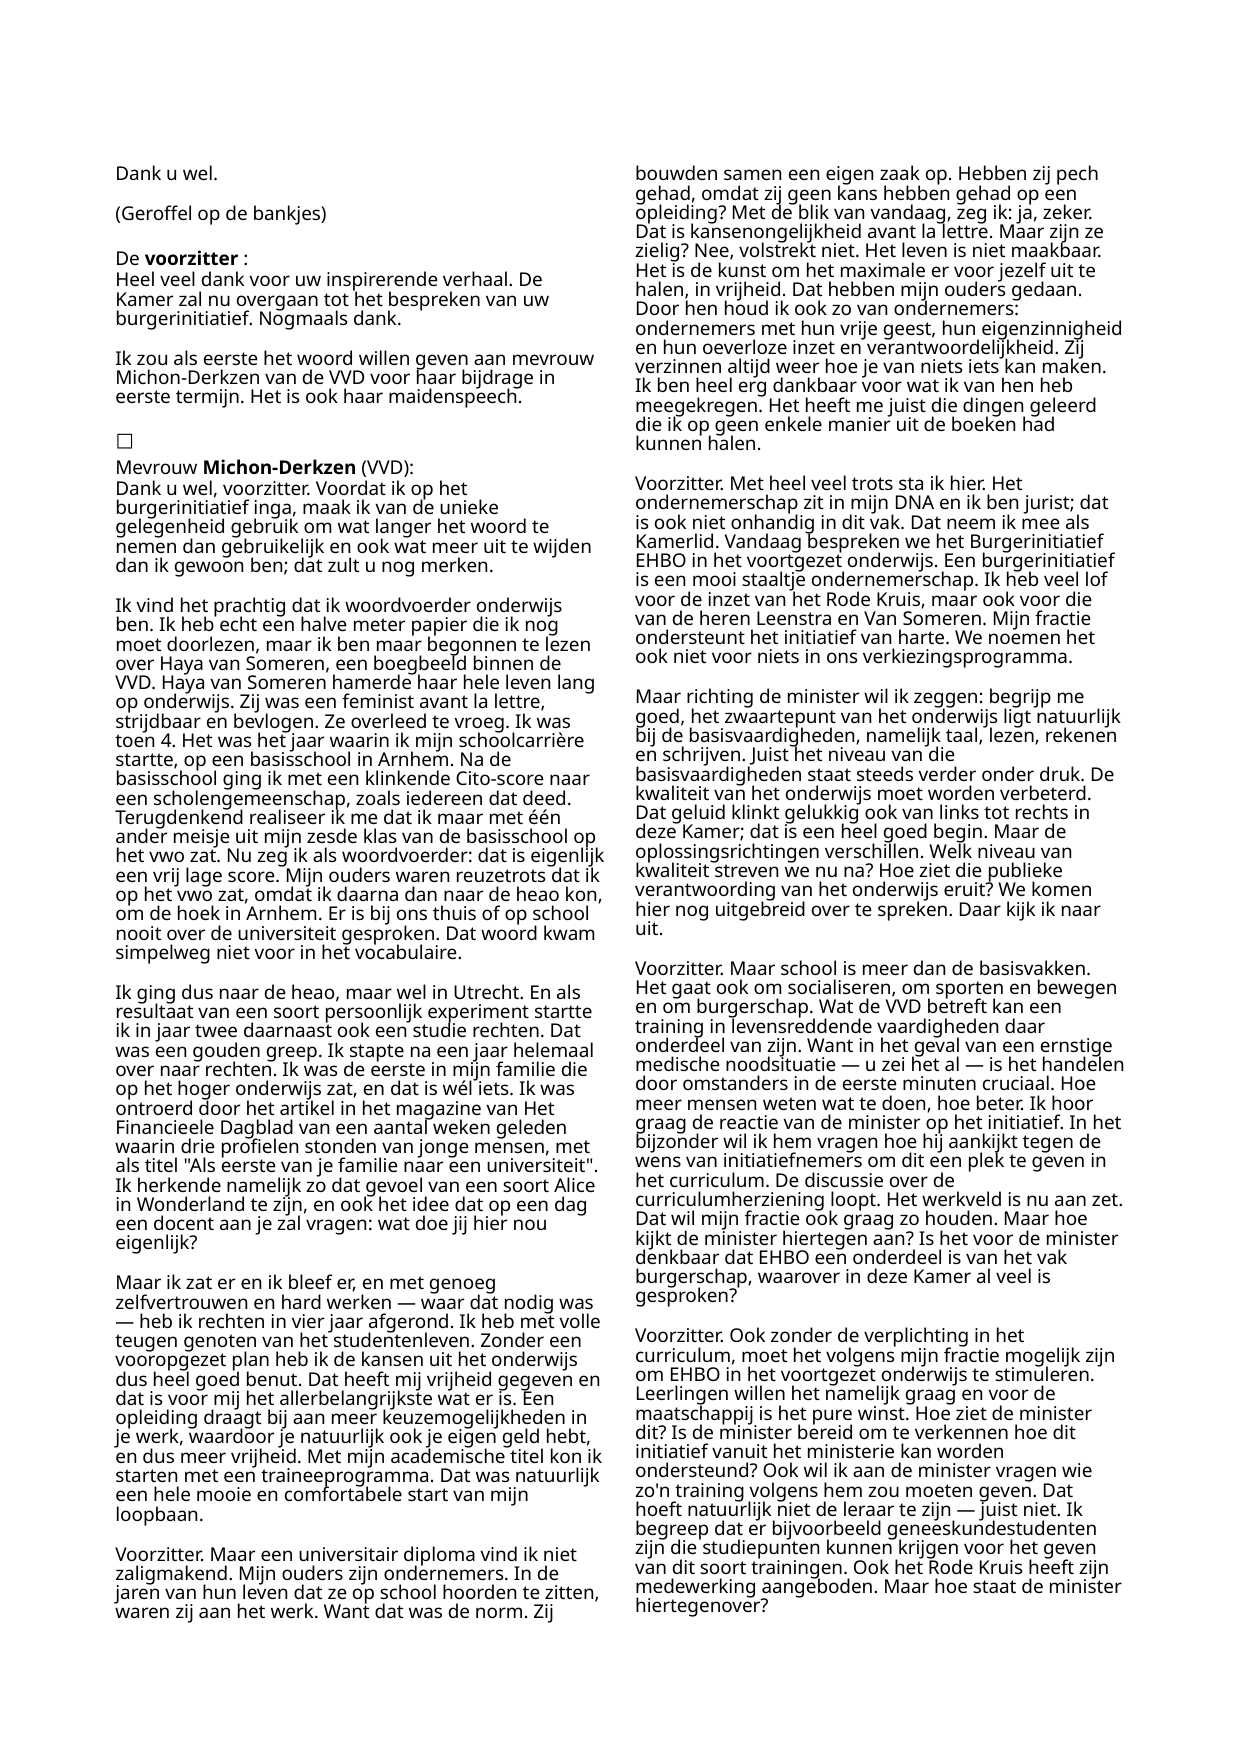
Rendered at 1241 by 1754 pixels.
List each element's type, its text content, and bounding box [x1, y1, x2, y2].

text Maar ik zat er en ik bleef er, en met genoeg zelfvertrouwen en hard werken — waar dat nodig was — heb ik rechten in vier jaar afgerond. Ik heb met volle teugen genoten van het studentenleven. Zonder een vooropgezet plan heb ik de kansen uit het onderwijs dus heel goed benut. Dat heeft mij vrijheid gegeven en dat is voor mij het allerbelangrijkste wat er is. Een opleiding draagt bij aan meer keuzemogelijkheden in je werk, waardoor je natuurlijk ook je eigen geld hebt, en dus meer vrijheid. Met mijn academische titel kon ik starten met een traineeprogramma. Dat was natuurlijk een hele mooie en comfortabele start van mijn loopbaan. [115, 1274, 605, 1525]
text Voorzitter. Met heel veel trots sta ik hier. Het ondernemerschap zit in mijn DNA en ik ben jurist; dat is ook niet onhandig in dit vak. Dat neem ik mee als Kamerlid. Vandaag bespreken we het Burgerinitiatief EHBO in het voortgezet onderwijs. Een burgerinitiatief is een mooi staaltje ondernemerschap. Ik heb veel lof voor de inzet van het Rode Kruis, maar ook voor die van de heren Leenstra en Van Someren. Mijn fractie ondersteunt het initiatief van harte. We noemen het ook niet voor niets in ons verkiezingsprogramma. [635, 475, 1125, 668]
text Dank u wel, voorzitter. Voordat ik op het burgerinitiatief inga, maak ik van de unieke gelegenheid gebruik om wat langer het woord te nemen dan gebruikelijk en ook wat meer uit te wijden dan ik gewoon ben; dat zult u nog merken. [115, 480, 605, 576]
text Ik ging dus naar de heao, maar wel in Utrecht. En als resultaat van een soort persoonlijk experiment startte ik in jaar twee daarnaast ook een studie rechten. Dat was een gouden greep. Ik stapte na een jaar helemaal over naar rechten. Ik was de eerste in mijn familie die op het hoger onderwijs zat, en dat is wél iets. Ik was ontroerd door het artikel in het magazine van Het Financieele Dagblad van een aantal weken geleden waarin drie profielen stonden van jonge mensen, met als titel "Als eerste van je familie naar een universiteit". Ik herkende namelijk zo dat gevoel van een soort Alice in Wonderland te zijn, en ook het idee dat op een dag een docent aan je zal vragen: wat doe jij hier nou eigenlijk? [115, 984, 605, 1254]
text Voorzitter. Maar school is meer dan de basisvakken. Het gaat ook om socialiseren, om sporten en bewegen en om burgerschap. Wat de VVD betreft kan een training in levensreddende vaardigheden daar onderdeel van zijn. Want in het geval van een ernstige medische noodsituatie — u zei het al — is het handelen door omstanders in de eerste minuten cruciaal. Hoe meer mensen weten wat te doen, hoe beter. Ik hoor graag de reactie van de minister op het initiatief. In het bijzonder wil ik hem vragen hoe hij aankijkt tegen de wens van initiatiefnemers om dit een plek te geven in het curriculum. De discussie over de curriculumherziening loopt. Het werkveld is nu aan zet. Dat wil mijn fractie ook graag zo houden. Maar hoe kijkt de minister hiertegen aan? Is het voor de minister denkbaar dat EHBO een onderdeel is van het vak burgerschap, waarover in deze Kamer al veel is gesproken? [635, 960, 1125, 1307]
text Ik vind het prachtig dat ik woordvoerder onderwijs ben. Ik heb echt een halve meter papier die ik nog moet doorlezen, maar ik ben maar begonnen te lezen over Haya van Someren, een boegbeeld binnen de VVD. Haya van Someren hamerde haar hele leven lang op onderwijs. Zij was een feminist avant la lettre, strijdbaar en bevlogen. Ze overleed te vroeg. Ik was toen 4. Het was het jaar waarin ik mijn schoolcarrière startte, op een basisschool in Arnhem. Na de basisschool ging ik met een klinkende Cito-score naar een scholengemeenschap, zoals iedereen dat deed. Terugdenkend realiseer ik me dat ik maar met één ander meisje uit mijn zesde klas van de basisschool op het vwo zat. Nu zeg ik als woordvoerder: dat is eigenlijk een vrij lage score. Mijn ouders waren reuzetrots dat ik op het vwo zat, omdat ik daarna dan naar de heao kon, om de hoek in Arnhem. Er is bij ons thuis of op school nooit over de universiteit gesproken. Dat woord kwam simpelweg niet voor in het vocabulaire. [115, 597, 605, 963]
text Dank u wel. [115, 165, 605, 184]
text bouwden samen een eigen zaak op. Hebben zij pech gehad, omdat zij geen kans hebben gehad op een opleiding? Met de blik van vandaag, zeg ik: ja, zeker. Dat is kansenongelijkheid avant la lettre. Maar zijn ze zielig? Nee, volstrekt niet. Het leven is niet maakbaar. Het is de kunst om het maximale er voor jezelf uit te halen, in vrijheid. Dat hebben mijn ouders gedaan. Door hen houd ik ook zo van ondernemers: ondernemers met hun vrije geest, hun eigenzinnigheid en hun oeverloze inzet en verantwoordelijkheid. Zij verzinnen altijd weer hoe je van niets iets kan maken. Ik ben heel erg dankbaar voor wat ik van hen heb meegekregen. Het heeft me juist die dingen geleerd die ik op geen enkele manier uit de boeken had kunnen halen. [635, 165, 1125, 454]
text Voorzitter. Ook zonder de verplichting in het curriculum, moet het volgens mijn fractie mogelijk zijn om EHBO in het voortgezet onderwijs te stimuleren. Leerlingen willen het namelijk graag en voor de maatschappij is het pure winst. Hoe ziet de minister dit? Is de minister bereid om te verkennen hoe dit initiatief vanuit het ministerie kan worden ondersteund? Ook wil ik aan de minister vragen wie zo'n training volgens hem zou moeten geven. Dat hoeft natuurlijk niet de leraar te zijn — juist niet. Ik begreep dat er bijvoorbeeld geneeskundestudenten zijn die studiepunten kunnen krijgen voor het geven van dit soort trainingen. Ook het Rode Kruis heeft zijn medewerking aangeboden. Maar hoe staat de minister hiertegenover? [635, 1327, 1125, 1616]
text Maar richting de minister wil ik zeggen: begrijp me goed, het zwaartepunt van het onderwijs ligt natuurlijk bij de basisvaardigheden, namelijk taal, lezen, rekenen en schrijven. Juist het niveau van die basisvaardigheden staat steeds verder onder druk. De kwaliteit van het onderwijs moet worden verbeterd. Dat geluid klinkt gelukkig ook van links tot rechts in deze Kamer; dat is een heel goed begin. Maar de oplossingsrichtingen verschillen. Welk niveau van kwaliteit streven we nu na? Hoe ziet die publieke verantwoording van het onderwijs eruit? We komen hier nog uitgebreid over te spreken. Daar kijk ik naar uit. [635, 688, 1125, 939]
text Voorzitter. Maar een universitair diploma vind ik niet zaligmakend. Mijn ouders zijn ondernemers. In de jaren van hun leven dat ze op school hoorden te zitten, waren zij aan het werk. Want dat was de norm. Zij [115, 1546, 605, 1623]
text Mevrouw Michon-Derkzen (VVD): [115, 454, 605, 480]
text De voorzitter : [115, 246, 605, 271]
text ⬜ [115, 428, 605, 454]
text Ik zou als eerste het woord willen geven aan mevrouw Michon-Derkzen van de VVD voor haar bijdrage in eerste termijn. Het is ook haar maidenspeech. [115, 350, 605, 408]
text Heel veel dank voor uw inspirerende verhaal. De Kamer zal nu overgaan tot het bespreken van uw burgerinitiatief. Nogmaals dank. [115, 271, 605, 329]
text (Geroffel op de bankjes) [115, 205, 605, 225]
